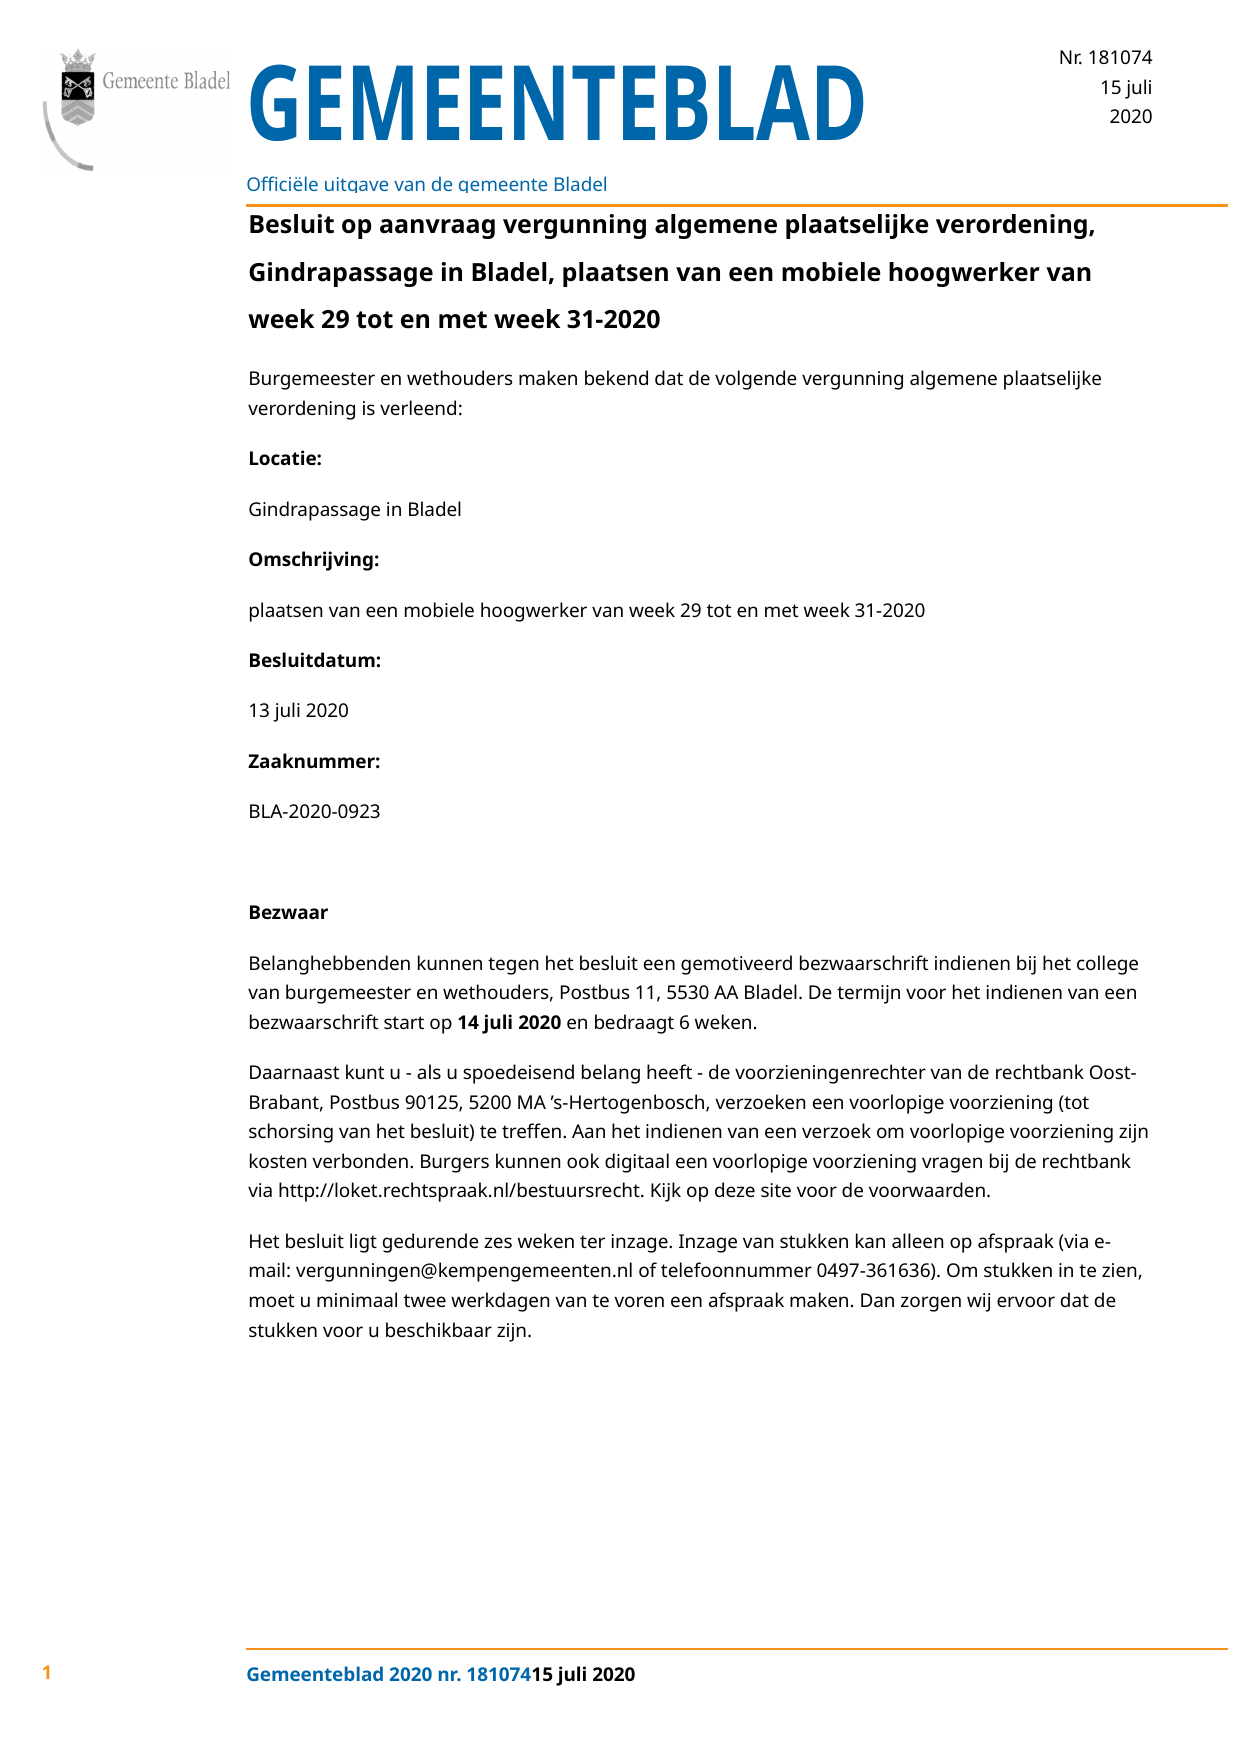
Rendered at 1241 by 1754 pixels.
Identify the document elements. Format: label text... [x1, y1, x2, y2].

text Daarnaast kunt u - als u spoedeisend belang heeft - de voorzieningenrechter van de rechtbank Oost-Brabant, Postbus 90125, 5200 MA ’s-Hertogenbosch, verzoeken een voorlopige voorziening (tot schorsing van het besluit) te treffen. Aan het indienen van een verzoek om voorlopige voorziening zijn kosten verbonden. Burgers kunnen ook digitaal een voorlopige voorziening vragen bij de rechtbank via http://loket.rechtspraak.nl/bestuursrecht. Kijk op deze site voor de voorwaarden. [248, 1059, 1152, 1203]
text Het besluit ligt gedurende zes weken ter inzage. Inzage van stukken kan alleen op afspraak (via e-mail: vergunningen@kempengemeenten.nl of telefoonnummer 0497-361636). Om stukken in te zien, moet u minimaal twee werkdagen van te voren een afspraak maken. Dan zorgen wij ervoor dat de stukken voor u beschikbaar zijn. [248, 1228, 1152, 1342]
picture [41, 47, 231, 172]
text 13 juli 2020 [248, 698, 1152, 723]
text BLA-2020-0923 [248, 798, 1152, 824]
text plaatsen van een mobiele hoogwerker van week 29 tot en met week 31-2020 [248, 597, 1152, 622]
text Gindrapassage in Bladel [248, 496, 1152, 522]
text Besluitdatum: [248, 647, 1152, 673]
text Besluit op aanvraag vergunning algemene plaatselijke verordening, Gindrapassage in Bladel, plaatsen van een mobiele hoogwerker van week 29 tot en met week 31-2020 [248, 207, 1152, 336]
text Bezwaar [248, 899, 1152, 925]
text Belanghebbenden kunnen tegen het besluit een gemotiveerd bezwaarschrift indienen bij het college van burgemeester en wethouders, Postbus 11, 5530 AA Bladel. De termijn voor het indienen van een bezwaarschrift start op 14 juli 2020 en bedraagt 6 weken. [248, 950, 1152, 1034]
text Omschrijving: [248, 546, 1152, 572]
text Burgemeester en wethouders maken bekend dat de volgende vergunning algemene plaatselijke verordening is verleend: [248, 366, 1152, 421]
text Locatie: [248, 446, 1152, 471]
text Zaaknummer: [248, 748, 1152, 774]
